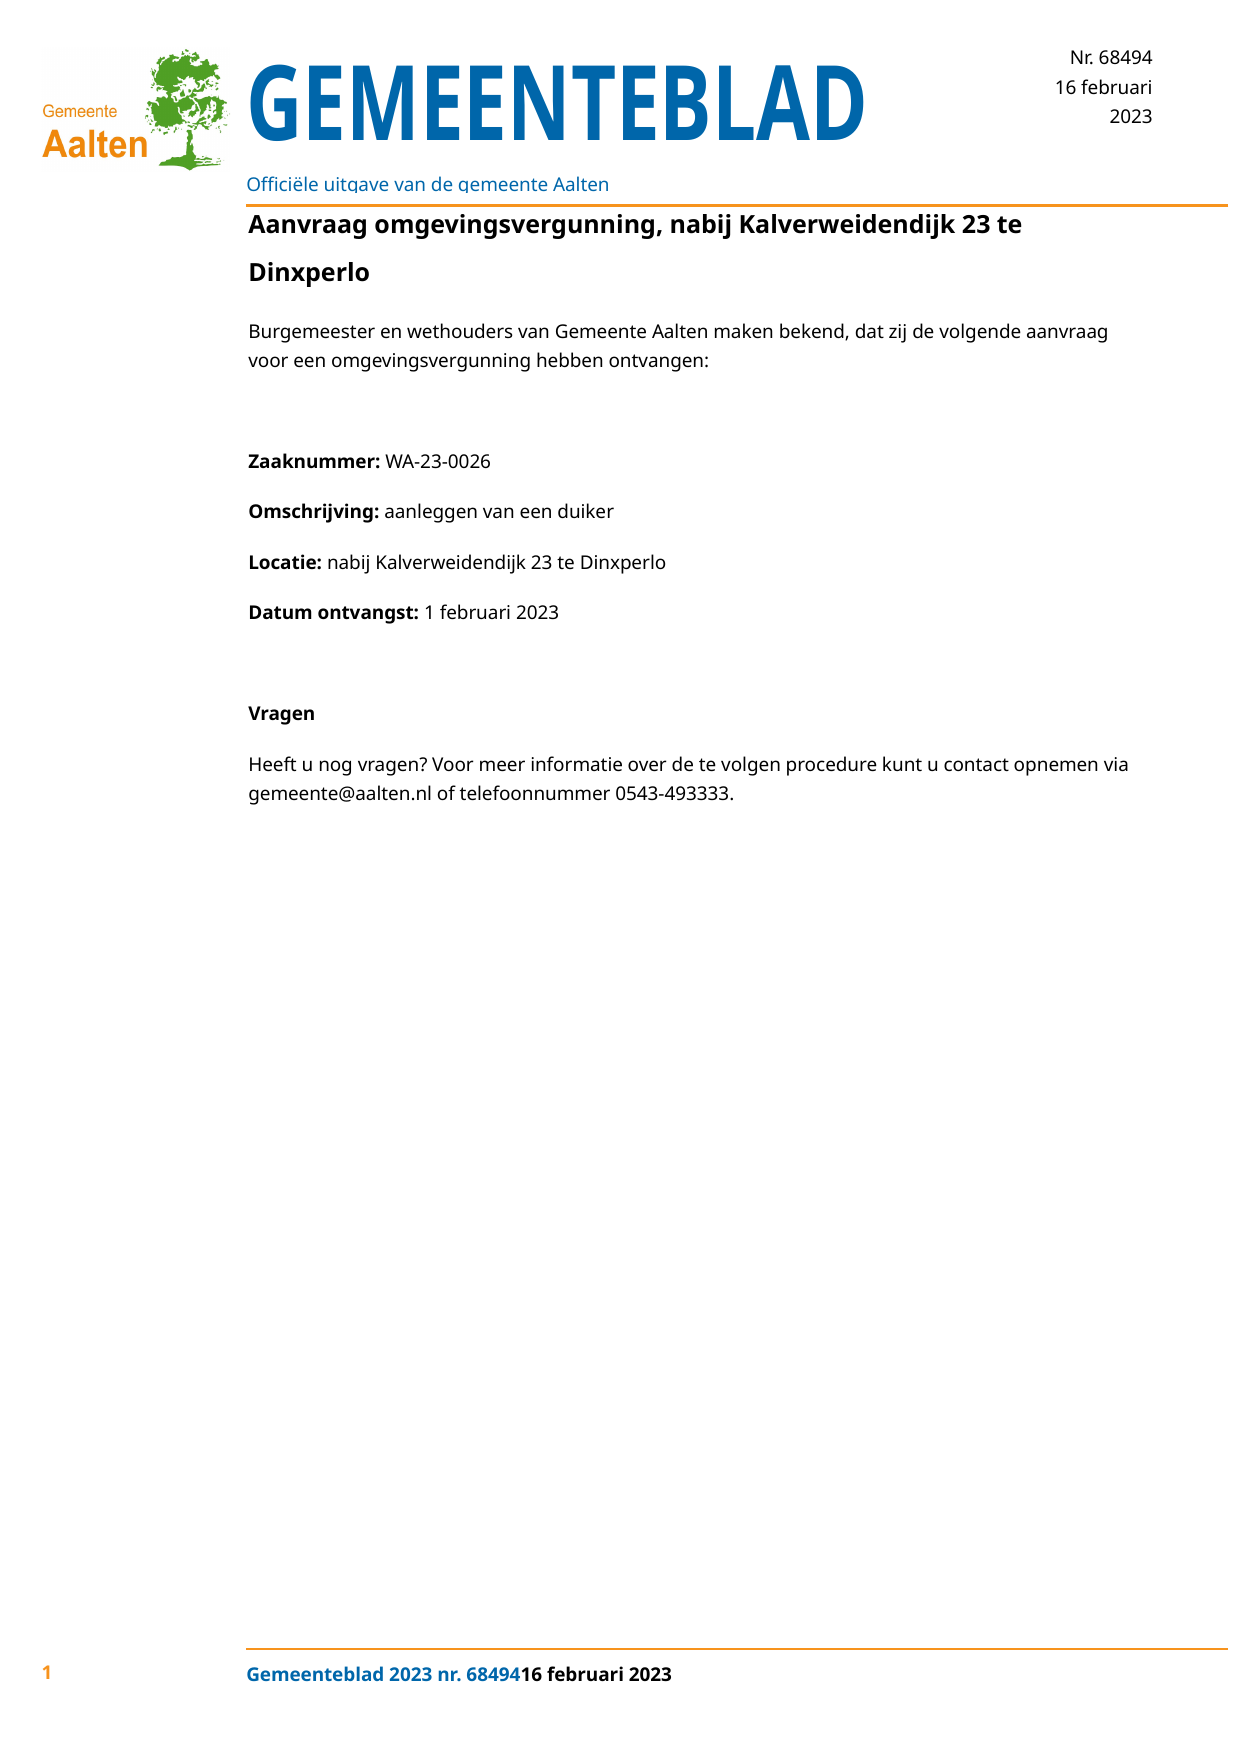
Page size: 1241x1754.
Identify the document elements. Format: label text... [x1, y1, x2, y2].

text Zaaknummer: WA-23-0026 [248, 448, 1152, 474]
text Burgemeester en wethouders van Gemeente Aalten maken bekend, dat zij de volgende aanvraag voor een omgevingsvergunning hebben ontvangen: [248, 318, 1152, 373]
picture [41, 47, 231, 172]
text Datum ontvangst: 1 februari 2023 [248, 599, 1152, 625]
text Heeft u nog vragen? Voor meer informatie over de te volgen procedure kunt u contact opnemen via gemeente@aalten.nl of telefoonnummer 0543-493333. [248, 751, 1152, 806]
text Aanvraag omgevingsvergunning, nabij Kalverweidendijk 23 te Dinxperlo [248, 207, 1152, 288]
text Omschrijving: aanleggen van een duiker [248, 499, 1152, 524]
text Locatie: nabij Kalverweidendijk 23 te Dinxperlo [248, 549, 1152, 575]
text Vragen [248, 700, 1152, 726]
